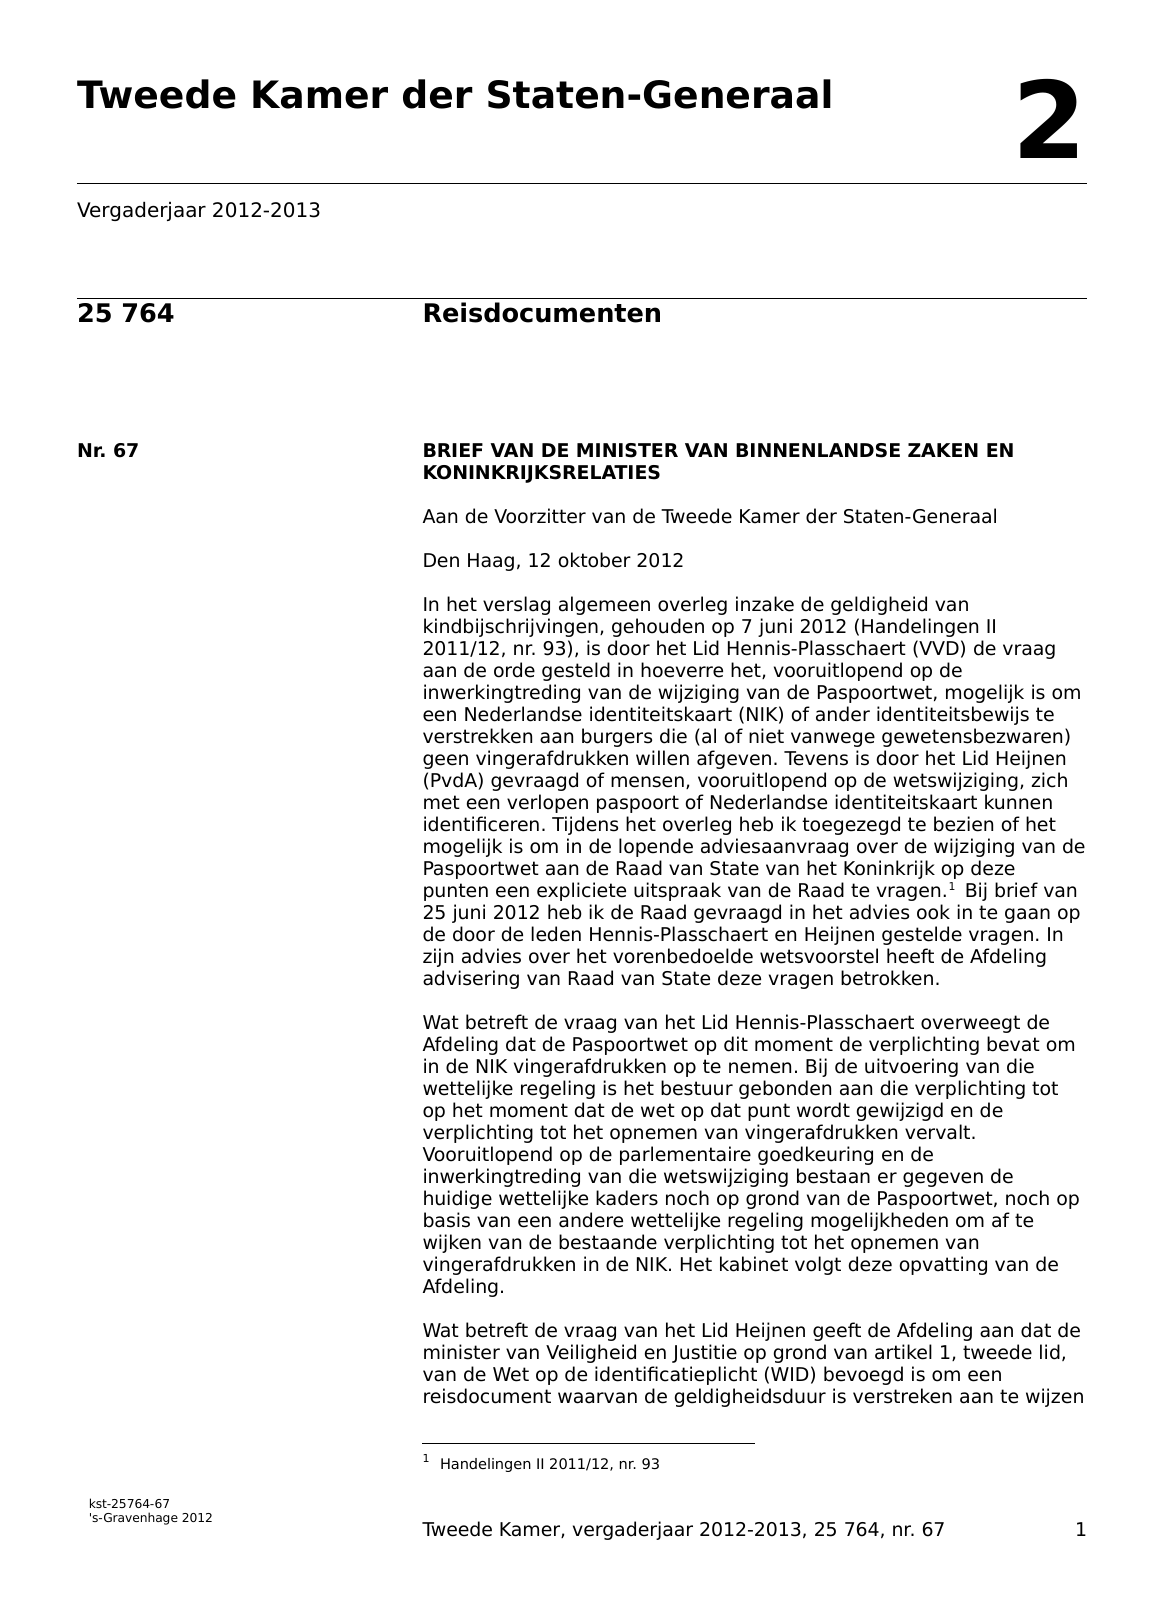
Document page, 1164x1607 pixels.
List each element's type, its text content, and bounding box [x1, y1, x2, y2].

text Wat betreft de vraag van het Lid Hennis-Plasschaert overweegt de Afdeling dat de Paspoortwet op dit moment de verplichting bevat om in de NIK vingerafdrukken op te nemen. Bij de uitvoering van die wettelijke regeling is het bestuur gebonden aan die verplichting tot op het moment dat de wet op dat punt wordt gewijzigd en de verplichting tot het opnemen van vingerafdrukken vervalt. Vooruitlopend op de parlementaire goedkeuring en de inwerkingtreding van die wetswijziging bestaan er gegeven de huidige wettelijke kaders noch op grond van de Paspoortwet, noch op basis van een andere wettelijke regeling mogelijkheden om af te wijken van de bestaande verplichting tot het opnemen van vingerafdrukken in de NIK. Het kabinet volgt deze opvatting van de Afdeling. [422, 1012, 1087, 1298]
text In het verslag algemeen overleg inzake de geldigheid van kindbijschrijvingen, gehouden op 7 juni 2012 (Handelingen II 2011/12, nr. 93), is door het Lid Hennis-Plasschaert (VVD) de vraag aan de orde gesteld in hoeverre het, vooruitlopend op de inwerkingtreding van de wijziging van de Paspoortwet, mogelijk is om een Nederlandse identiteitskaart (NIK) of ander identiteitsbewijs te verstrekken aan burgers die (al of niet vanwege gewetensbezwaren) geen vingerafdrukken willen afgeven. Tevens is door het Lid Heijnen (PvdA) gevraagd of mensen, vooruitlopend op de wetswijziging, zich met een verlopen paspoort of Nederlandse identiteitskaart kunnen identificeren. Tijdens het overleg heb ik toegezegd te bezien of het mogelijk is om in de lopende adviesaanvraag over de wijziging van de Paspoortwet aan de Raad van State van het Koninkrijk op deze punten een expliciete uitspraak van de Raad te vragen. Bij brief van 25 juni 2012 heb ik de Raad gevraagd in het advies ook in te gaan op de door de leden Hennis-Plasschaert en Heijnen gestelde vragen. In zijn advies over het vorenbedoelde wetsvoorstel heeft de Afdeling advisering van Raad van State deze vragen betrokken. [422, 594, 1087, 990]
text Aan de Voorzitter van de Tweede Kamer der Staten-Generaal [422, 506, 1087, 528]
text Wat betreft de vraag van het Lid Heijnen geeft de Afdeling aan dat de minister van Veiligheid en Justitie op grond van artikel 1, tweede lid, van de Wet op de identificatieplicht (WID) bevoegd is om een reisdocument waarvan de geldigheidsduur is verstreken aan te wijzen [422, 1320, 1087, 1408]
text Den Haag, 12 oktober 2012 [422, 550, 1087, 572]
text Handelingen II 2011/12, nr. 93 [422, 1452, 1087, 1474]
text 's-Gravenhage 2012 [88, 1511, 323, 1525]
subtitle 25 764 Reisdocumenten [77, 299, 1087, 329]
table_cell Vergaderjaar 2012-2013 [77, 184, 1087, 298]
table_header Tweede Kamer der Staten-Generaal [77, 59, 886, 183]
table_header 2 [886, 59, 1087, 183]
text kst-25764-67 [88, 1497, 323, 1511]
subtitle Nr. 67 BRIEF VAN DE MINISTER VAN BINNENLANDSE ZAKEN EN KONINKRIJKSRELATIES [77, 440, 1087, 484]
